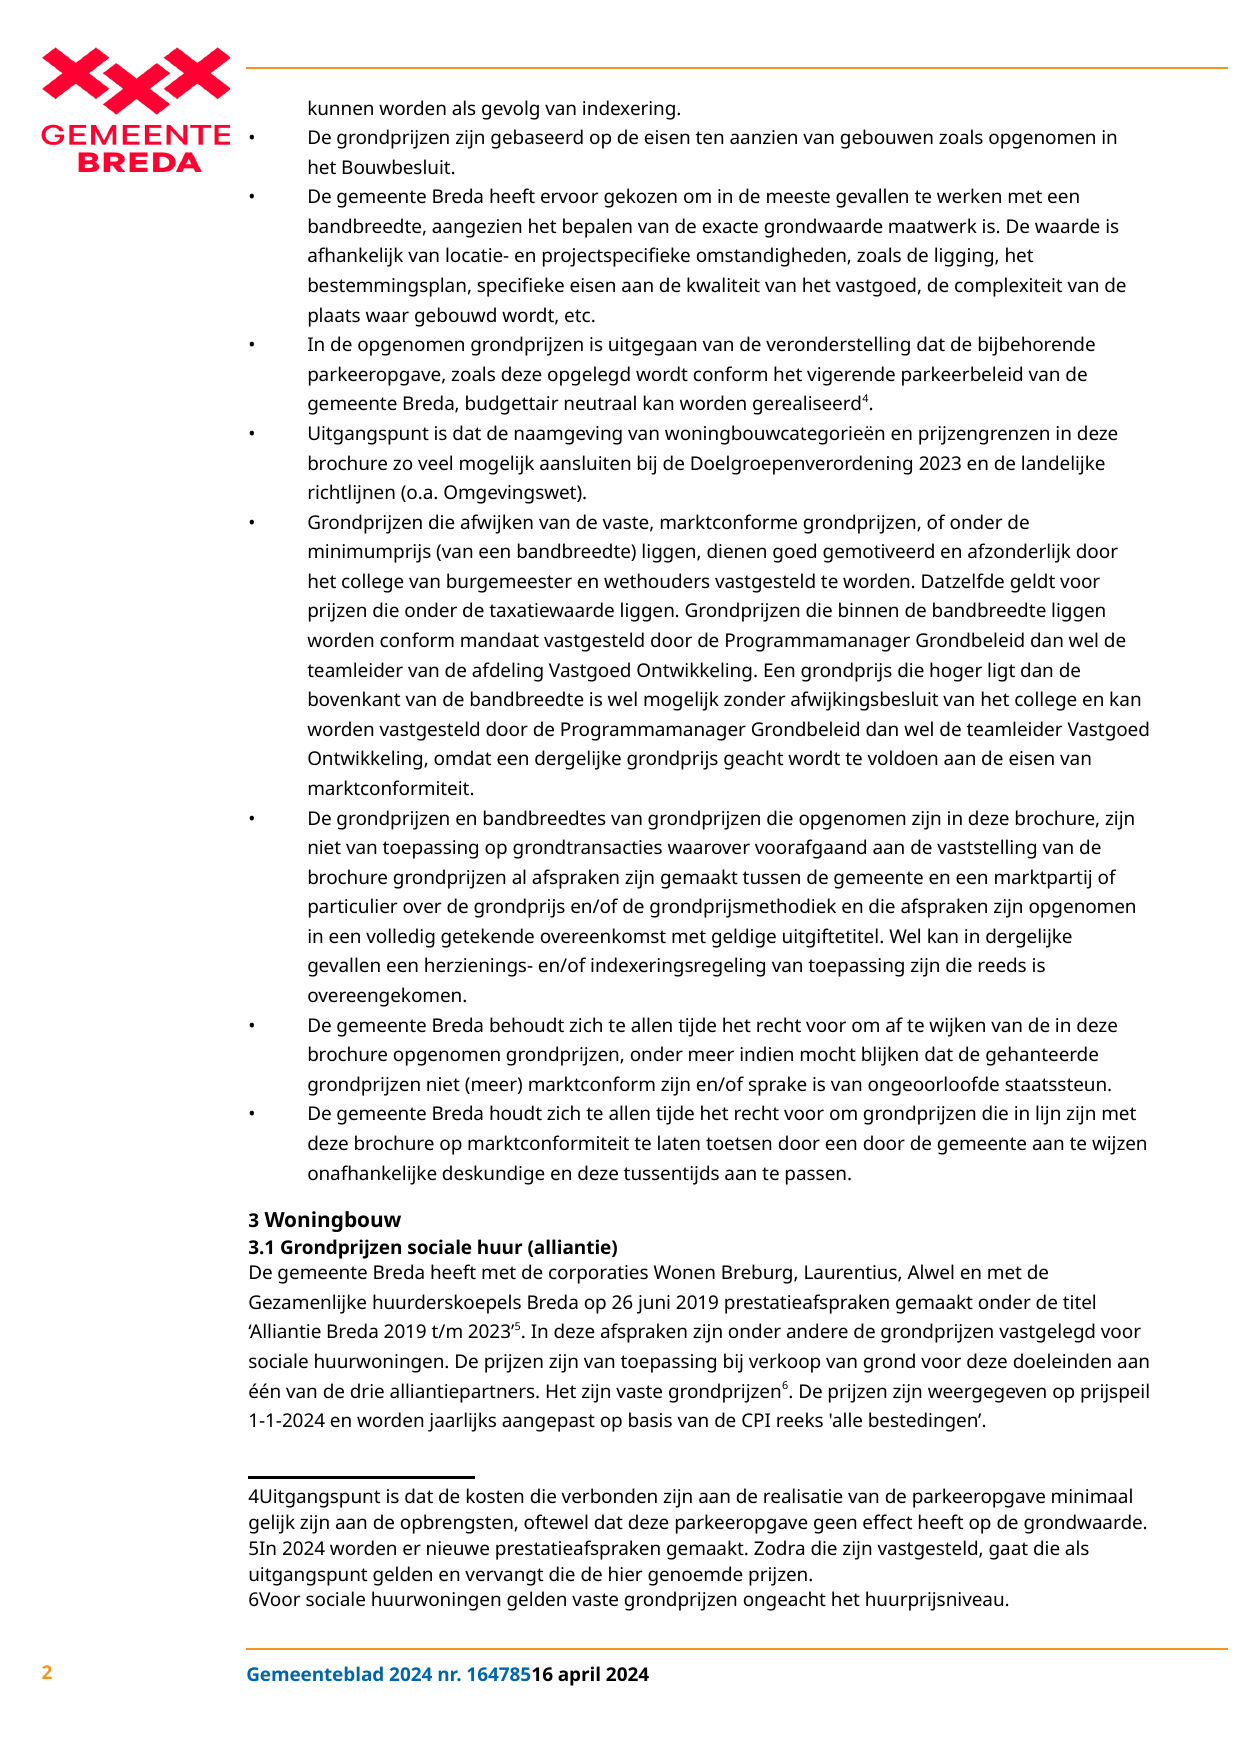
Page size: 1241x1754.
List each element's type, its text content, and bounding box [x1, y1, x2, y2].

text 3 Woningbouw [248, 1205, 1152, 1234]
text De gemeente Breda heeft met de corporaties Wonen Breburg, Laurentius, Alwel en met de Gezamenlijke huurderskoepels Breda op 26 juni 2019 prestatieafspraken gemaakt onder de titel ‘Alliantie Breda 2019 t/m 2023’. In deze afspraken zijn onder andere de grondprijzen vastgelegd voor sociale huurwoningen. De prijzen zijn van toepassing bij verkoop van grond voor deze doeleinden aan één van de drie alliantiepartners. Het zijn vaste grondprijzen. De prijzen zijn weergegeven op prijspeil 1-1-2024 en worden jaarlijks aangepast op basis van de CPI reeks 'alle bestedingen’. [248, 1259, 1152, 1433]
list De gemeente Breda houdt zich te allen tijde het recht voor om grondprijzen die in lijn zijn met deze brochure op marktconformiteit te laten toetsen door een door de gemeente aan te wijzen onafhankelijke deskundige en deze tussentijds aan te passen. [248, 1101, 1152, 1186]
list Grondprijzen die afwijken van de vaste, marktconforme grondprijzen, of onder de minimumprijs (van een bandbreedte) liggen, dienen goed gemotiveerd en afzonderlijk door het college van burgemeester en wethouders vastgesteld te worden. Datzelfde geldt voor prijzen die onder de taxatiewaarde liggen. Grondprijzen die binnen de bandbreedte liggen worden conform mandaat vastgesteld door de Programmamanager Grondbeleid dan wel de teamleider van de afdeling Vastgoed Ontwikkeling. Een grondprijs die hoger ligt dan de bovenkant van de bandbreedte is wel mogelijk zonder afwijkingsbesluit van het college en kan worden vastgesteld door de Programmamanager Grondbeleid dan wel de teamleider Vastgoed Ontwikkeling, omdat een dergelijke grondprijs geacht wordt te voldoen aan de eisen van marktconformiteit. [248, 509, 1152, 801]
list De gemeente Breda heeft ervoor gekozen om in de meeste gevallen te werken met een bandbreedte, aangezien het bepalen van de exacte grondwaarde maatwerk is. De waarde is afhankelijk van locatie- en projectspecifieke omstandigheden, zoals de ligging, het bestemmingsplan, specifieke eisen aan de kwaliteit van het vastgoed, de complexiteit van de plaats waar gebouwd wordt, etc. [248, 183, 1152, 328]
list De grondprijzen en bandbreedtes van grondprijzen die opgenomen zijn in deze brochure, zijn niet van toepassing op grondtransacties waarover voorafgaand aan de vaststelling van de brochure grondprijzen al afspraken zijn gemaakt tussen de gemeente en een marktpartij of particulier over de grondprijs en/of de grondprijsmethodiek en die afspraken zijn opgenomen in een volledig getekende overeenkomst met geldige uitgiftetitel. Wel kan in dergelijke gevallen een herzienings- en/of indexeringsregeling van toepassing zijn die reeds is overeengekomen. [248, 805, 1152, 1008]
picture [41, 47, 231, 172]
list In de opgenomen grondprijzen is uitgegaan van de veronderstelling dat de bijbehorende parkeeropgave, zoals deze opgelegd wordt conform het vigerende parkeerbeleid van de gemeente Breda, budgettair neutraal kan worden gerealiseerd. [248, 331, 1152, 416]
text Voor sociale huurwoningen gelden vaste grondprijzen ongeacht het huurprijsniveau. [248, 1586, 1152, 1612]
list De gemeente Breda behoudt zich te allen tijde het recht voor om af te wijken van de in deze brochure opgenomen grondprijzen, onder meer indien mocht blijken dat de gehanteerde grondprijzen niet (meer) marktconform zijn en/of sprake is van ongeoorloofde staatssteun. [248, 1012, 1152, 1097]
list De grondprijzen zijn gebaseerd op de eisen ten aanzien van gebouwen zoals opgenomen in het Bouwbesluit. [248, 124, 1152, 180]
text In 2024 worden er nieuwe prestatieafspraken gemaakt. Zodra die zijn vastgesteld, gaat die als uitgangspunt gelden en vervangt die de hier genoemde prijzen. [248, 1535, 1152, 1586]
text 3.1 Grondprijzen sociale huur (alliantie) [248, 1234, 1152, 1259]
list Uitgangspunt is dat de kosten die verbonden zijn aan de realisatie van de parkeeropgave minimaal gelijk zijn aan de opbrengsten, oftewel dat deze parkeeropgave geen effect heeft op de grondwaarde. [248, 1483, 1152, 1535]
list Uitgangspunt is dat de naamgeving van woningbouwcategorieën en prijzengrenzen in deze brochure zo veel mogelijk aansluiten bij de Doelgroepenverordening 2023 en de landelijke richtlijnen (o.a. Omgevingswet). [248, 420, 1152, 505]
list kunnen worden als gevolg van indexering. [248, 95, 1152, 121]
